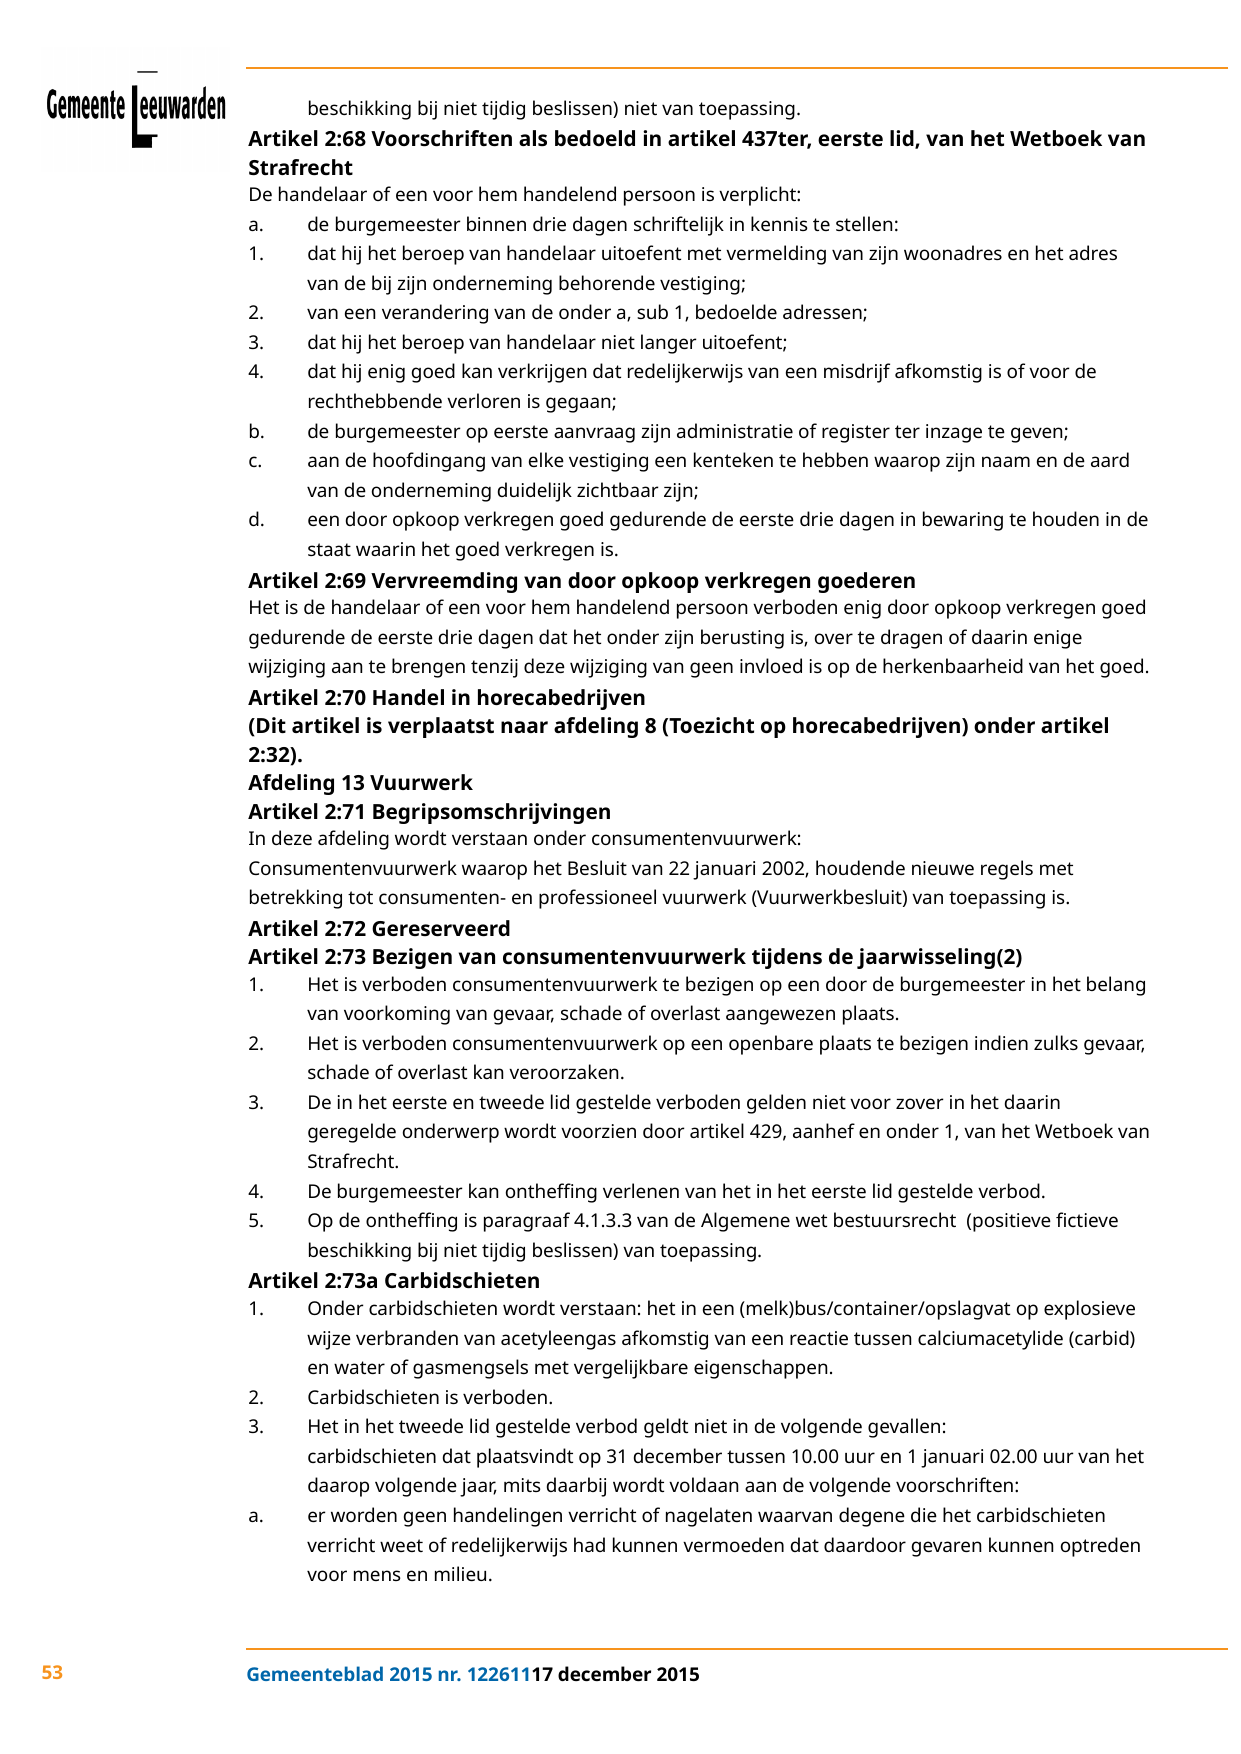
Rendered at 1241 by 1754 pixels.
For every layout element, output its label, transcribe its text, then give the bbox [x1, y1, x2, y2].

list Het in het tweede lid gestelde verbod geldt niet in de volgende gevallen: [248, 1413, 1152, 1439]
list dat hij enig goed kan verkrijgen dat redelijkerwijs van een misdrijf afkomstig is of voor de rechthebbende verloren is gegaan; [248, 359, 1152, 414]
text Artikel 2:70 Handel in horecabedrijven [248, 683, 1152, 711]
list van een verandering van de onder a, sub 1, bedoelde adressen; [248, 299, 1152, 325]
text Het is de handelaar of een voor hem handelend persoon verboden enig door opkoop verkregen goed gedurende de eerste drie dagen dat het onder zijn berusting is, over te dragen of daarin enige wijziging aan te brengen tenzij deze wijziging van geen invloed is op de herkenbaarheid van het goed. [248, 594, 1152, 679]
text Afdeling 13 Vuurwerk [248, 768, 1152, 797]
text De handelaar of een voor hem handelend persoon is verplicht: [248, 181, 1152, 207]
list er worden geen handelingen verricht of nagelaten waarvan degene die het carbidschieten verricht weet of redelijkerwijs had kunnen vermoeden dat daardoor gevaren kunnen optreden voor mens en milieu. [248, 1502, 1152, 1587]
list De burgemeester kan ontheffing verlenen van het in het eerste lid gestelde verbod. [248, 1178, 1152, 1204]
text Artikel 2:72 Gereserveerd [248, 914, 1152, 942]
text Artikel 2:71 Begripsomschrijvingen [248, 797, 1152, 825]
list beschikking bij niet tijdig beslissen) niet van toepassing. [248, 95, 1152, 121]
list Het is verboden consumentenvuurwerk op een openbare plaats te bezigen indien zulks gevaar, schade of overlast kan veroorzaken. [248, 1030, 1152, 1085]
list Onder carbidschieten wordt verstaan: het in een (melk)bus/container/opslagvat op explosieve wijze verbranden van acetyleengas afkomstig van een reactie tussen calciumacetylide (carbid) en water of gasmengsels met vergelijkbare eigenschappen. [248, 1295, 1152, 1380]
text Artikel 2:73a Carbidschieten [248, 1267, 1152, 1295]
text Artikel 2:69 Vervreemding van door opkoop verkregen goederen [248, 566, 1152, 594]
list een door opkoop verkregen goed gedurende de eerste drie dagen in bewaring te houden in de staat waarin het goed verkregen is. [248, 507, 1152, 562]
list Het is verboden consumentenvuurwerk te bezigen op een door de burgemeester in het belang van voorkoming van gevaar, schade of overlast aangewezen plaats. [248, 971, 1152, 1026]
list de burgemeester op eerste aanvraag zijn administratie of register ter inzage te geven; [248, 418, 1152, 444]
list De in het eerste en tweede lid gestelde verboden gelden niet voor zover in het daarin geregelde onderwerp wordt voorzien door artikel 429, aanhef en onder 1, van het Wetboek van Strafrecht. [248, 1089, 1152, 1174]
list dat hij het beroep van handelaar niet langer uitoefent; [248, 329, 1152, 355]
text (Dit artikel is verplaatst naar afdeling 8 (Toezicht op horecabedrijven) onder artikel 2:32). [248, 711, 1152, 768]
list de burgemeester binnen drie dagen schriftelijk in kennis te stellen: [248, 211, 1152, 237]
picture [41, 47, 231, 172]
list carbidschieten dat plaatsvindt op 31 december tussen 10.00 uur en 1 januari 02.00 uur van het daarop volgende jaar, mits daarbij wordt voldaan aan de volgende voorschriften: [248, 1443, 1152, 1498]
text In deze afdeling wordt verstaan onder consumentenvuurwerk: [248, 825, 1152, 851]
list dat hij het beroep van handelaar uitoefent met vermelding van zijn woonadres en het adres van de bij zijn onderneming behorende vestiging; [248, 240, 1152, 296]
text Artikel 2:73 Bezigen van consumentenvuurwerk tijdens de jaarwisseling(2) [248, 942, 1152, 971]
text Artikel 2:68 Voorschriften als bedoeld in artikel 437ter, eerste lid, van het Wetboek van Strafrecht [248, 124, 1152, 181]
list aan de hoofdingang van elke vestiging een kenteken te hebben waarop zijn naam en de aard van de onderneming duidelijk zichtbaar zijn; [248, 447, 1152, 503]
text Consumentenvuurwerk waarop het Besluit van 22 januari 2002, houdende nieuwe regels met betrekking tot consumenten- en professioneel vuurwerk (Vuurwerkbesluit) van toepassing is. [248, 855, 1152, 910]
list Op de ontheffing is paragraaf 4.1.3.3 van de Algemene wet bestuursrecht (positieve fictieve beschikking bij niet tijdig beslissen) van toepassing. [248, 1207, 1152, 1263]
list Carbidschieten is verboden. [248, 1384, 1152, 1409]
